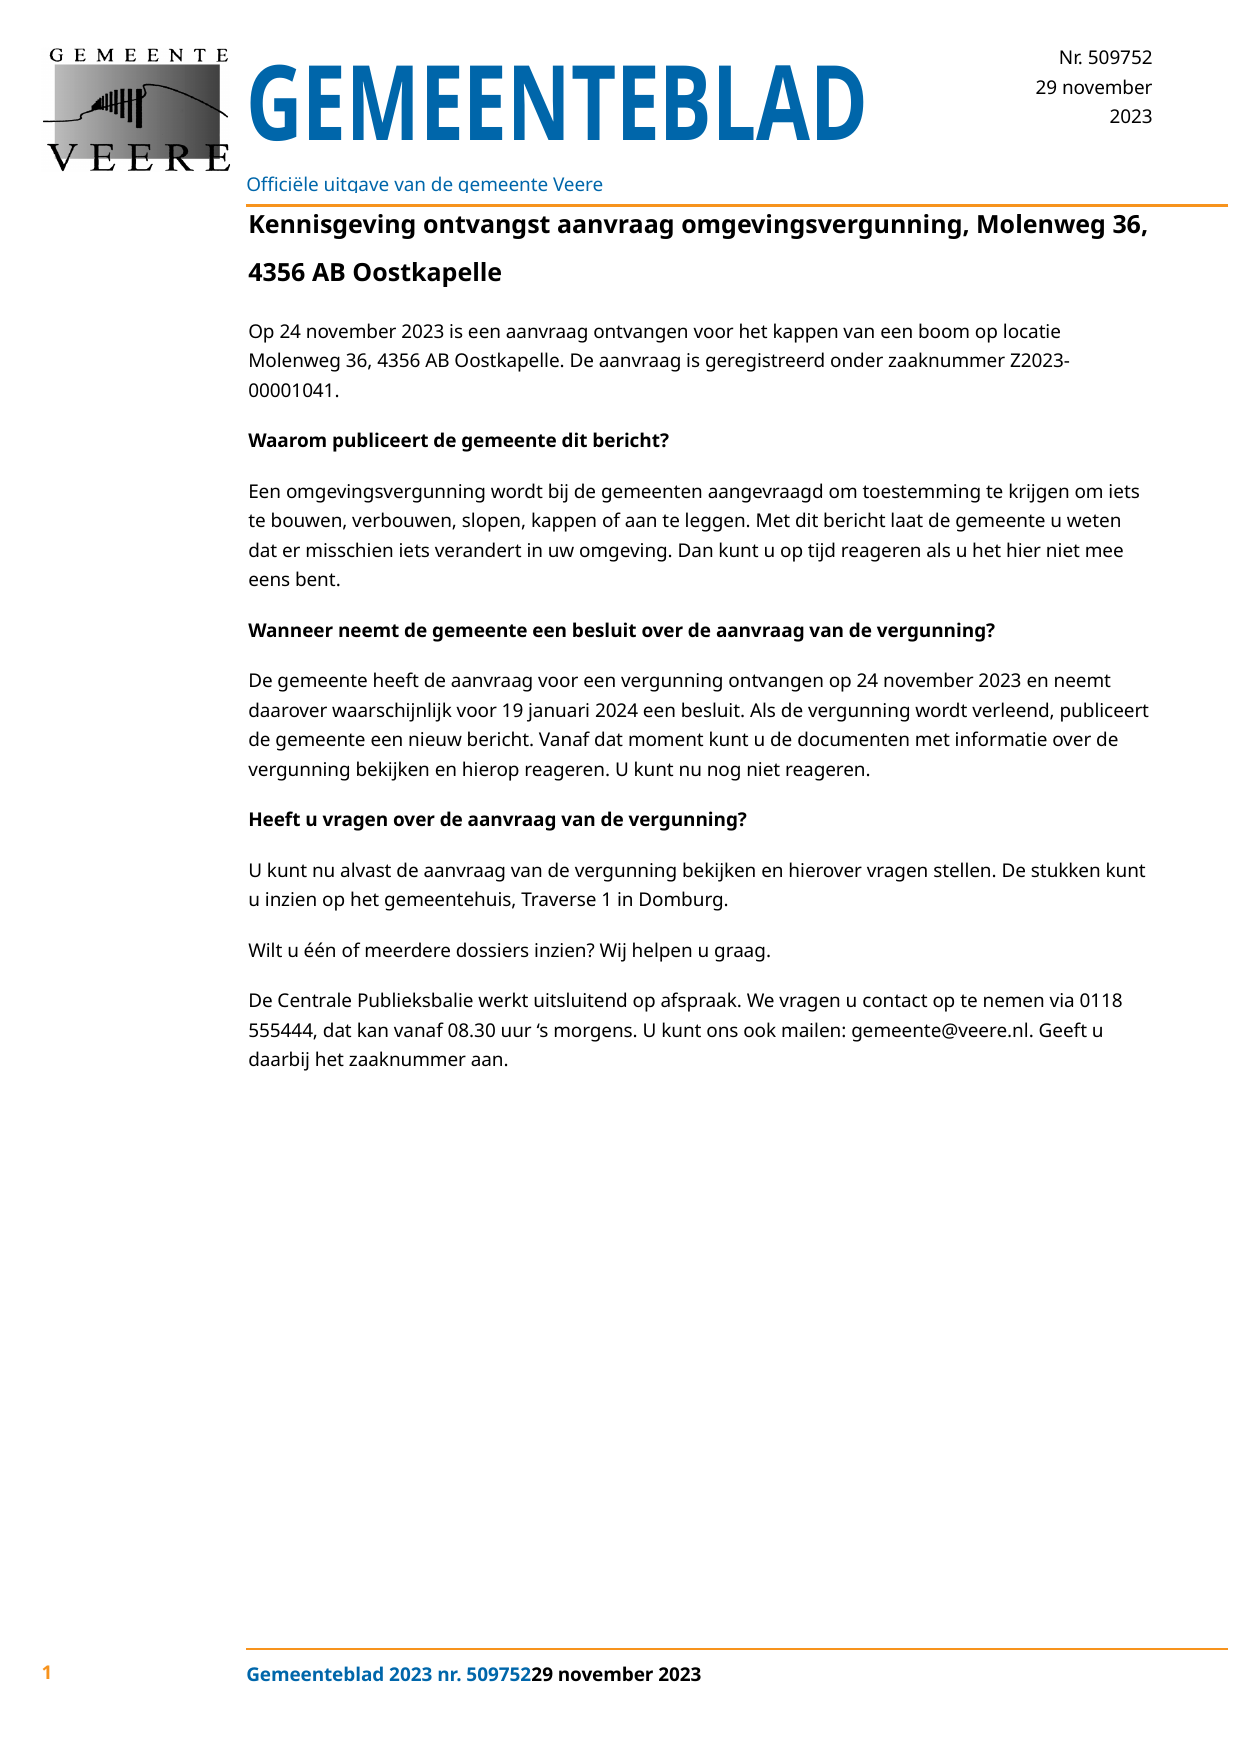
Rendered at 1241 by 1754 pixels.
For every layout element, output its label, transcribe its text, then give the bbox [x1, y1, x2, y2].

text U kunt nu alvast de aanvraag van de vergunning bekijken en hierover vragen stellen. De stukken kunt u inzien op het gemeentehuis, Traverse 1 in Domburg. [248, 857, 1152, 912]
text Kennisgeving ontvangst aanvraag omgevingsvergunning, Molenweg 36, 4356 AB Oostkapelle [248, 207, 1152, 288]
text Op 24 november 2023 is een aanvraag ontvangen voor het kappen van een boom op locatie Molenweg 36, 4356 AB Oostkapelle. De aanvraag is geregistreerd onder zaaknummer Z2023-00001041. [248, 318, 1152, 403]
text Waarom publiceert de gemeente dit bericht? [248, 427, 1152, 453]
text Wilt u één of meerdere dossiers inzien? Wij helpen u graag. [248, 937, 1152, 963]
picture [41, 47, 231, 172]
text De Centrale Publieksbalie werkt uitsluitend op afspraak. We vragen u contact op te nemen via 0118 555444, dat kan vanaf 08.30 uur ‘s morgens. U kunt ons ook mailen: gemeente@veere.nl. Geeft u daarbij het zaaknummer aan. [248, 987, 1152, 1072]
text Wanneer neemt de gemeente een besluit over de aanvraag van de vergunning? [248, 617, 1152, 643]
text Een omgevingsvergunning wordt bij de gemeenten aangevraagd om toestemming te krijgen om iets te bouwen, verbouwen, slopen, kappen of aan te leggen. Met dit bericht laat de gemeente u weten dat er misschien iets verandert in uw omgeving. Dan kunt u op tijd reageren als u het hier niet mee eens bent. [248, 478, 1152, 592]
text Heeft u vragen over de aanvraag van de vergunning? [248, 807, 1152, 832]
text De gemeente heeft de aanvraag voor een vergunning ontvangen op 24 november 2023 en neemt daarover waarschijnlijk voor 19 januari 2024 een besluit. Als de vergunning wordt verleend, publiceert de gemeente een nieuw bericht. Vanaf dat moment kunt u de documenten met informatie over de vergunning bekijken en hierop reageren. U kunt nu nog niet reageren. [248, 667, 1152, 782]
